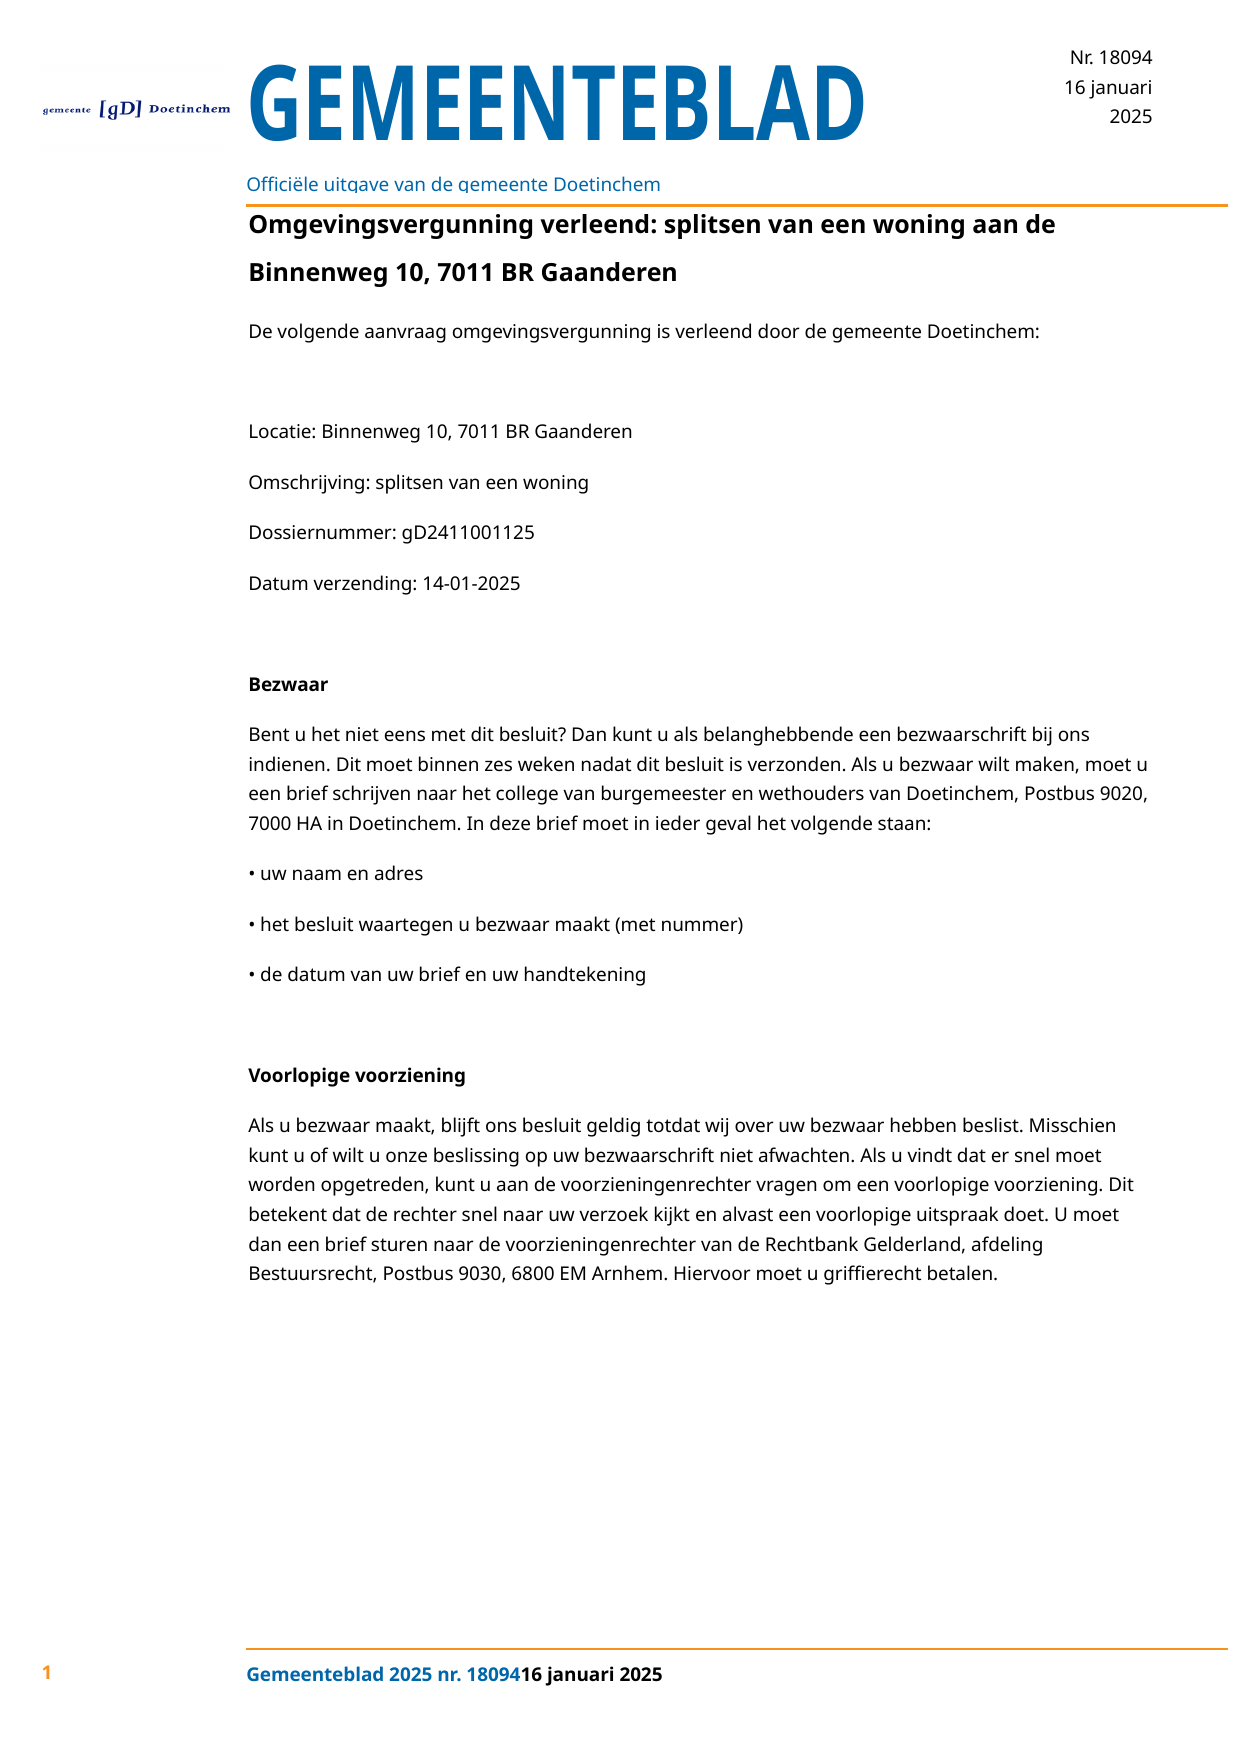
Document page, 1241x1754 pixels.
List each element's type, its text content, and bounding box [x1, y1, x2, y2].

text Voorlopige voorziening [248, 1062, 1152, 1088]
text Datum verzending: 14-01-2025 [248, 570, 1152, 596]
text Als u bezwaar maakt, blijft ons besluit geldig totdat wij over uw bezwaar hebben beslist. Misschien kunt u of wilt u onze beslissing op uw bezwaarschrift niet afwachten. Als u vindt dat er snel moet worden opgetreden, kunt u aan de voorzieningenrechter vragen om een voorlopige voorziening. Dit betekent dat de rechter snel naar uw verzoek kijkt en alvast een voorlopige uitspraak doet. U moet dan een brief sturen naar de voorzieningenrechter van de Rechtbank Gelderland, afdeling Bestuursrecht, Postbus 9030, 6800 EM Arnhem. Hiervoor moet u griffierecht betalen. [248, 1112, 1152, 1286]
text Omgevingsvergunning verleend: splitsen van een woning aan de Binnenweg 10, 7011 BR Gaanderen [248, 207, 1152, 288]
text Dossiernummer: gD2411001125 [248, 519, 1152, 545]
text Bent u het niet eens met dit besluit? Dan kunt u als belanghebbende een bezwaarschrift bij ons indienen. Dit moet binnen zes weken nadat dit besluit is verzonden. Als u bezwaar wilt maken, moet u een brief schrijven naar het college van burgemeester en wethouders van Doetinchem, Postbus 9020, 7000 HA in Doetinchem. In deze brief moet in ieder geval het volgende staan: [248, 721, 1152, 836]
text Omschrijving: splitsen van een woning [248, 469, 1152, 495]
text Bezwaar [248, 671, 1152, 697]
text Locatie: Binnenweg 10, 7011 BR Gaanderen [248, 419, 1152, 444]
picture [41, 47, 231, 172]
text De volgende aanvraag omgevingsvergunning is verleend door de gemeente Doetinchem: [248, 318, 1152, 344]
text • uw naam en adres [248, 860, 1152, 886]
text • de datum van uw brief en uw handtekening [248, 961, 1152, 987]
text • het besluit waartegen u bezwaar maakt (met nummer) [248, 911, 1152, 937]
